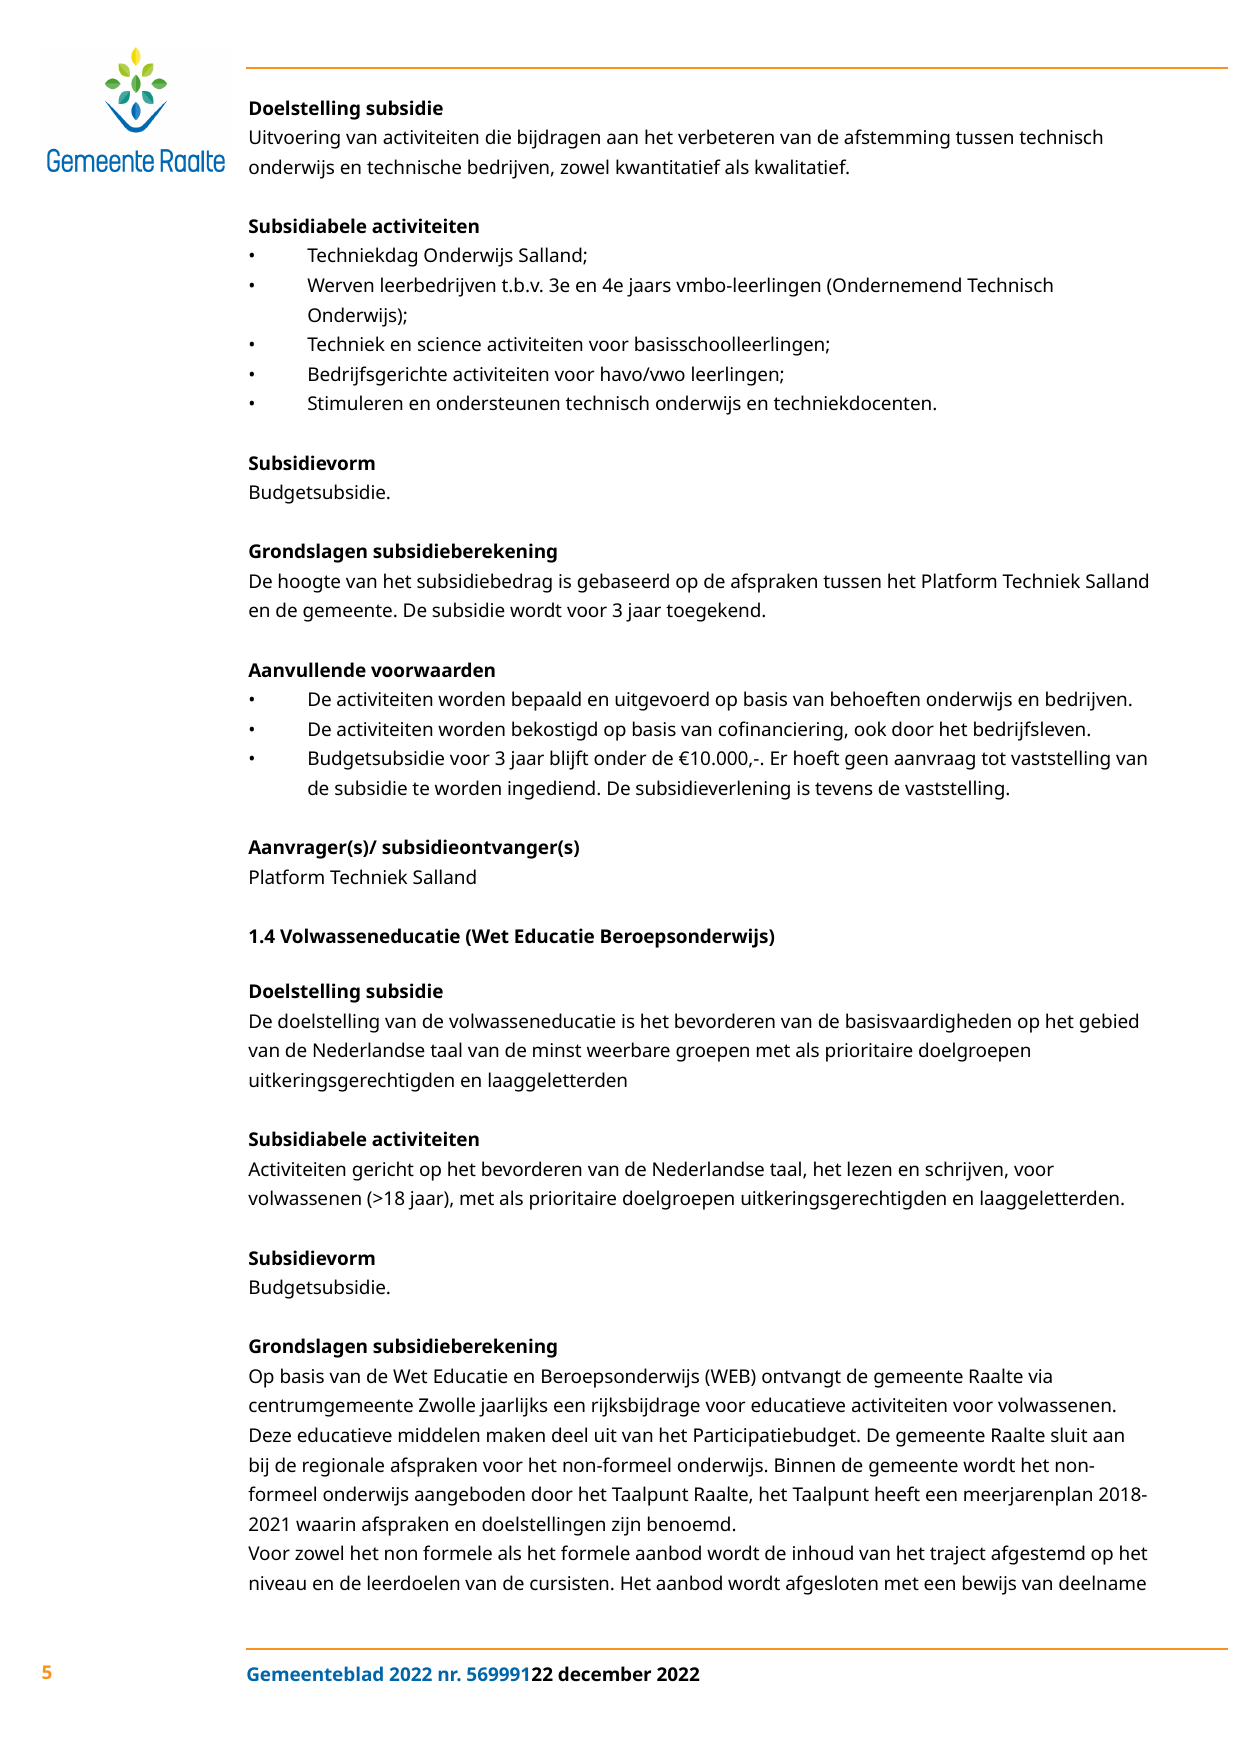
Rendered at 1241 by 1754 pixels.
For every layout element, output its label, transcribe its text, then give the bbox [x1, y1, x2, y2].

text Subsidievorm [248, 1245, 1152, 1270]
text De doelstelling van de volwasseneducatie is het bevorderen van de basisvaardigheden op het gebied van de Nederlandse taal van de minst weerbare groepen met als prioritaire doelgroepen uitkeringsgerechtigden en laaggeletterden [248, 1008, 1152, 1093]
text Budgetsubsidie. [248, 1274, 1152, 1300]
text Subsidievorm [248, 450, 1152, 476]
picture [41, 47, 231, 172]
text Aanvullende voorwaarden [248, 657, 1152, 683]
list Stimuleren en ondersteunen technisch onderwijs en techniekdocenten. [248, 391, 1152, 416]
text Grondslagen subsidieberekening [248, 1333, 1152, 1359]
text Grondslagen subsidieberekening [248, 538, 1152, 564]
list De activiteiten worden bekostigd op basis van cofinanciering, ook door het bedrijfsleven. [248, 716, 1152, 742]
text Doelstelling subsidie [248, 95, 1152, 121]
list Techniek en science activiteiten voor basisschoolleerlingen; [248, 331, 1152, 357]
text Subsidiabele activiteiten [248, 213, 1152, 239]
list De activiteiten worden bepaald en uitgevoerd op basis van behoeften onderwijs en bedrijven. [248, 686, 1152, 712]
text Budgetsubsidie. [248, 479, 1152, 505]
text Subsidiabele activiteiten [248, 1126, 1152, 1152]
text Doelstelling subsidie [248, 978, 1152, 1004]
text Uitvoering van activiteiten die bijdragen aan het verbeteren van de afstemming tussen technisch onderwijs en technische bedrijven, zowel kwantitatief als kwalitatief. [248, 124, 1152, 180]
text 1.4 Volwasseneducatie (Wet Educatie Beroepsonderwijs) [248, 923, 1152, 949]
list Techniekdag Onderwijs Salland; [248, 243, 1152, 268]
text Aanvrager(s)/ subsidieontvanger(s) [248, 834, 1152, 860]
text Op basis van de Wet Educatie en Beroepsonderwijs (WEB) ontvangt de gemeente Raalte via centrumgemeente Zwolle jaarlijks een rijksbijdrage voor educatieve activiteiten voor volwassenen. Deze educatieve middelen maken deel uit van het Participatiebudget. De gemeente Raalte sluit aan bij de regionale afspraken voor het non-formeel onderwijs. Binnen de gemeente wordt het non-formeel onderwijs aangeboden door het Taalpunt Raalte, het Taalpunt heeft een meerjarenplan 2018-2021 waarin afspraken en doelstellingen zijn benoemd. [248, 1363, 1152, 1537]
list Werven leerbedrijven t.b.v. 3e en 4e jaars vmbo-leerlingen (Ondernemend Technisch Onderwijs); [248, 272, 1152, 328]
list Budgetsubsidie voor 3 jaar blijft onder de €10.000,-. Er hoeft geen aanvraag tot vaststelling van de subsidie te worden ingediend. De subsidieverlening is tevens de vaststelling. [248, 746, 1152, 801]
list Bedrijfsgerichte activiteiten voor havo/vwo leerlingen; [248, 361, 1152, 387]
text De hoogte van het subsidiebedrag is gebaseerd op de afspraken tussen het Platform Techniek Salland en de gemeente. De subsidie wordt voor 3 jaar toegekend. [248, 568, 1152, 623]
text Platform Techniek Salland [248, 864, 1152, 890]
text Activiteiten gericht op het bevorderen van de Nederlandse taal, het lezen en schrijven, voor volwassenen (>18 jaar), met als prioritaire doelgroepen uitkeringsgerechtigden en laaggeletterden. [248, 1156, 1152, 1211]
text Voor zowel het non formele als het formele aanbod wordt de inhoud van het traject afgestemd op het niveau en de leerdoelen van de cursisten. Het aanbod wordt afgesloten met een bewijs van deelname [248, 1541, 1152, 1596]
